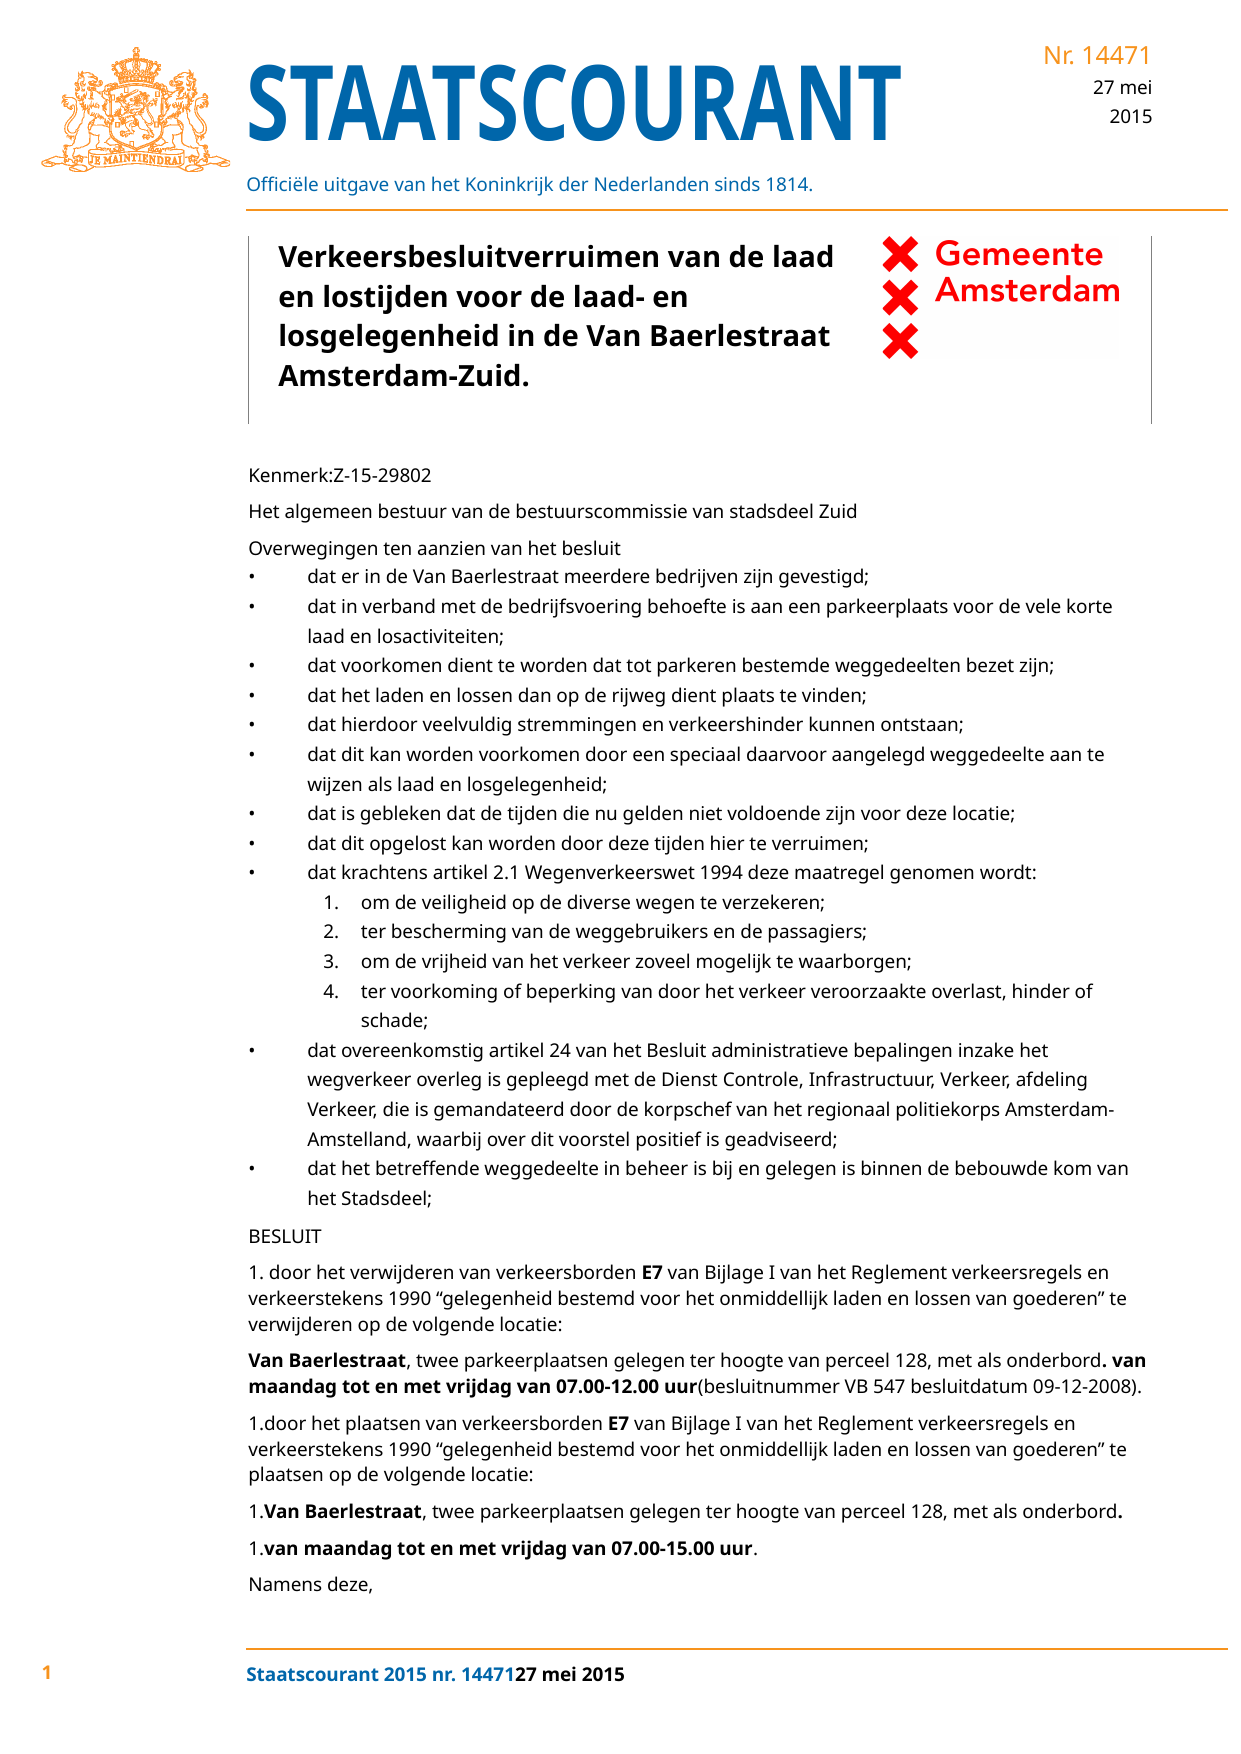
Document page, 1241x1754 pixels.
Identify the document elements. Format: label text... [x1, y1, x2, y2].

text Het algemeen bestuur van de bestuurscommissie van stadsdeel Zuid [248, 499, 1152, 524]
list om de veiligheid op de diverse wegen te verzekeren; [323, 889, 1152, 915]
list dat overeenkomstig artikel 24 van het Besluit administratieve bepalingen inzake het wegverkeer overleg is gepleegd met de Dienst Controle, Infrastructuur, Verkeer, afdeling Verkeer, die is gemandateerd door de korpschef van het regionaal politiekorps Amsterdam-Amstelland, waarbij over dit voorstel positief is geadviseerd; [248, 1037, 1152, 1151]
list dat het laden en lossen dan op de rijweg dient plaats te vinden; [248, 682, 1152, 708]
text 1.Van Baerlestraat, twee parkeerplaatsen gelegen ter hoogte van perceel 128, met als onderbord. [248, 1498, 1152, 1524]
list dat voorkomen dient te worden dat tot parkeren bestemde weggedeelten bezet zijn; [248, 652, 1152, 678]
list dat er in de Van Baerlestraat meerdere bedrijven zijn gevestigd; [248, 564, 1152, 589]
table_header Verkeersbesluitverruimen van de laad en lostijden voor de laad- en losgelegenheid in de Van Baerlestraat Amsterdam-Zuid. [249, 236, 850, 424]
list ter voorkoming of beperking van door het verkeer veroorzaakte overlast, hinder of schade; [323, 978, 1152, 1033]
text BESLUIT [248, 1223, 1152, 1248]
table_header [850, 236, 1151, 424]
text 1.door het plaatsen van verkeersborden E7 van Bijlage I van het Reglement verkeersregels en verkeerstekens 1990 “gelegenheid bestemd voor het onmiddellijk laden en lossen van goederen” te plaatsen op de volgende locatie: [248, 1410, 1152, 1487]
text 1. door het verwijderen van verkeersborden E7 van Bijlage I van het Reglement verkeersregels en verkeerstekens 1990 “gelegenheid bestemd voor het onmiddellijk laden en lossen van goederen” te verwijderen op de volgende locatie: [248, 1259, 1152, 1337]
list dat dit opgelost kan worden door deze tijden hier te verruimen; [248, 830, 1152, 856]
list dat krachtens artikel 2.1 Wegenverkeerswet 1994 deze maatregel genomen wordt: [248, 859, 1152, 885]
list dat hierdoor veelvuldig stremmingen en verkeershinder kunnen ontstaan; [248, 712, 1152, 737]
text Van Baerlestraat, twee parkeerplaatsen gelegen ter hoogte van perceel 128, met als onderbord. van maandag tot en met vrijdag van 07.00-12.00 uur(besluitnummer VB 547 besluitdatum 09-12-2008). [248, 1348, 1152, 1399]
picture [41, 47, 231, 172]
text 1.van maandag tot en met vrijdag van 07.00-15.00 uur. [248, 1535, 1152, 1561]
text Namens deze, [248, 1571, 1152, 1597]
list ter bescherming van de weggebruikers en de passagiers; [323, 919, 1152, 944]
list dat in verband met de bedrijfsvoering behoefte is aan een parkeerplaats voor de vele korte laad en losactiviteiten; [248, 593, 1152, 648]
list dat dit kan worden voorkomen door een speciaal daarvoor aangelegd weggedeelte aan te wijzen als laad en losgelegenheid; [248, 741, 1152, 796]
list dat het betreffende weggedeelte in beheer is bij en gelegen is binnen de bebouwde kom van het Stadsdeel; [248, 1155, 1152, 1211]
list dat is gebleken dat de tijden die nu gelden niet voldoende zijn voor deze locatie; [248, 800, 1152, 826]
text Overwegingen ten aanzien van het besluit [248, 535, 1152, 561]
picture [882, 236, 1119, 359]
text Kenmerk:Z-15-29802 [248, 462, 1152, 488]
list om de vrijheid van het verkeer zoveel mogelijk te waarborgen; [323, 948, 1152, 974]
